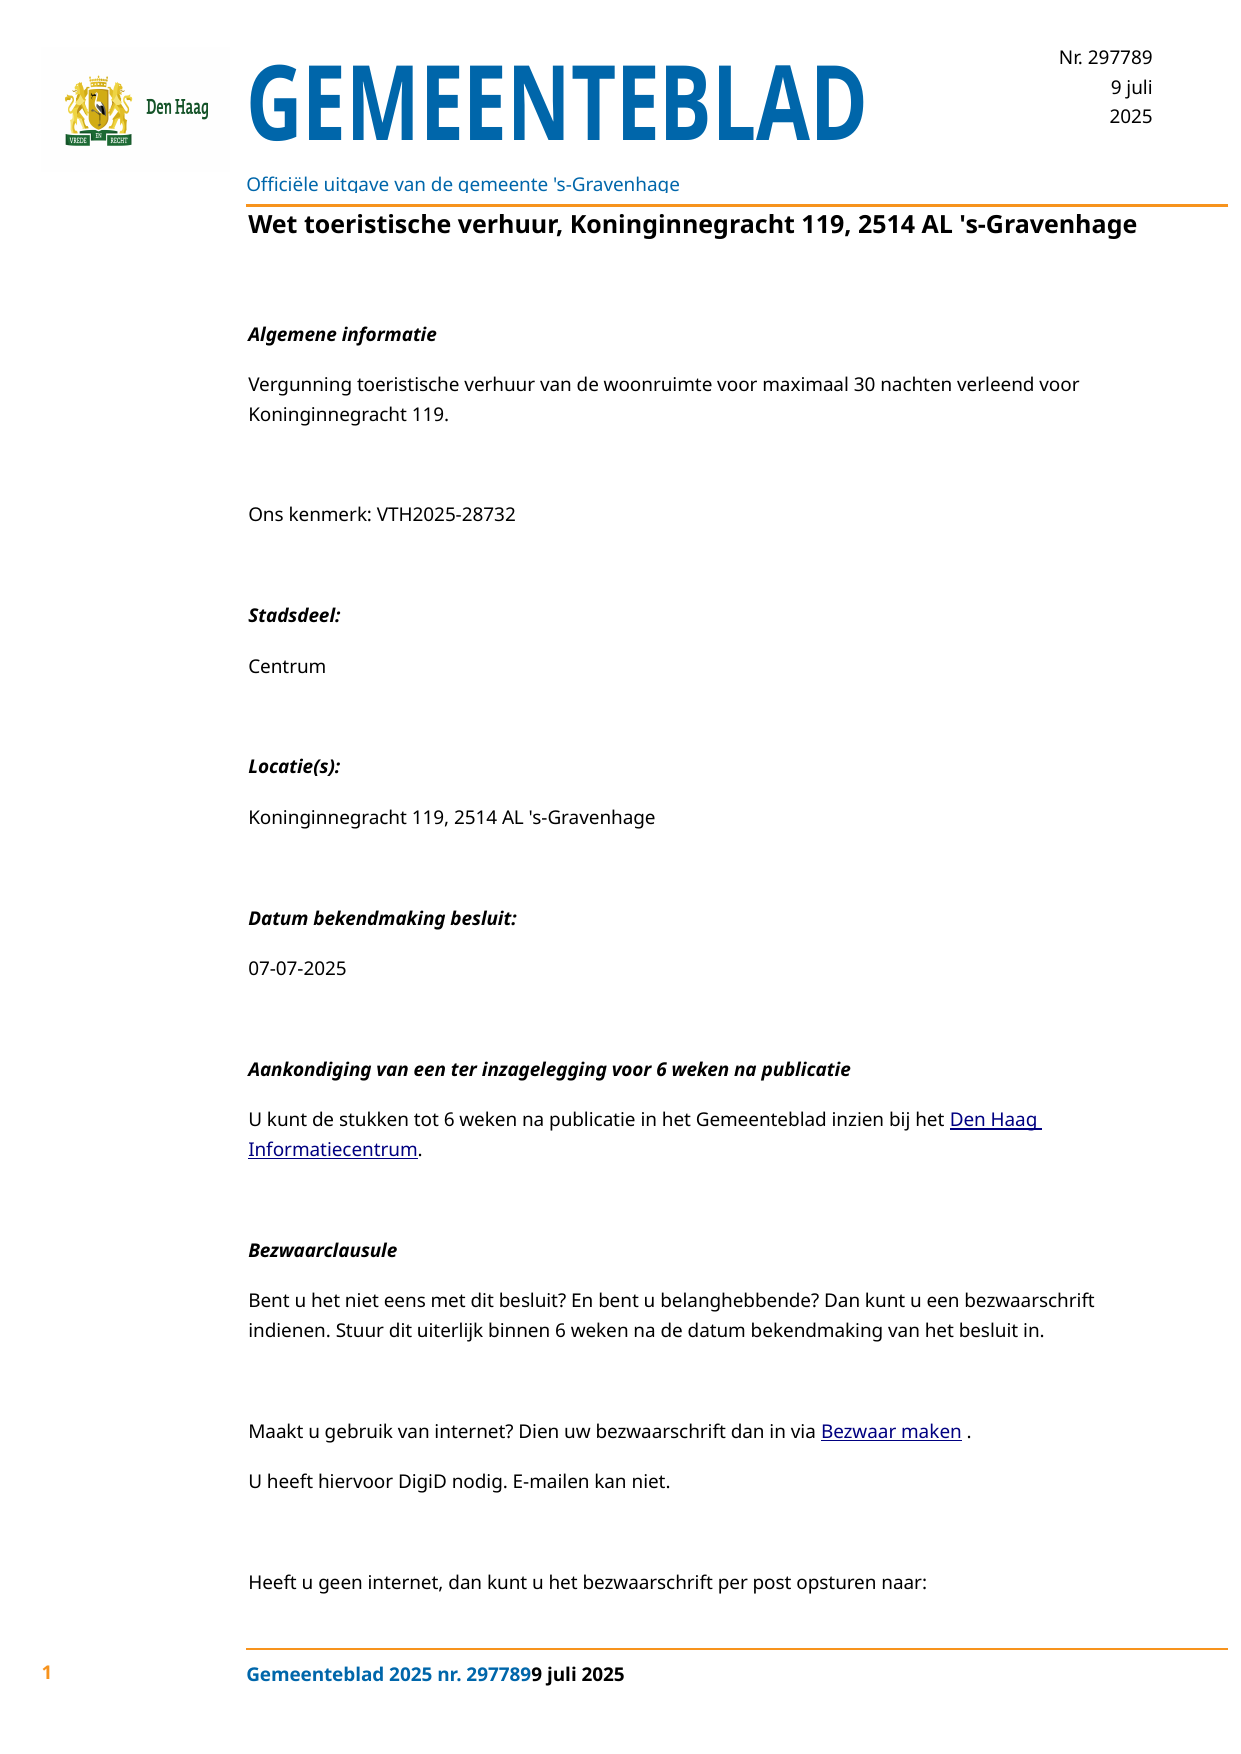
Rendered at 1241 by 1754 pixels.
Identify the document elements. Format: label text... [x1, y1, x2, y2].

text Ons kenmerk: VTH2025-28732 [248, 502, 1152, 527]
text Aankondiging van een ter inzagelegging voor 6 weken na publicatie [248, 1056, 1152, 1082]
text Vergunning toeristische verhuur van de woonruimte voor maximaal 30 nachten verleend voor Koninginnegracht 119. [248, 371, 1152, 426]
text U heeft hiervoor DigiD nodig. E-mailen kan niet. [248, 1468, 1152, 1494]
text Stadsdeel: [248, 602, 1152, 628]
text Bent u het niet eens met dit besluit? En bent u belanghebbende? Dan kunt u een bezwaarschrift indienen. Stuur dit uiterlijk binnen 6 weken na de datum bekendmaking van het besluit in. [248, 1287, 1152, 1343]
picture [41, 47, 231, 172]
text Heeft u geen internet, dan kunt u het bezwaarschrift per post opsturen naar: [248, 1569, 1152, 1595]
text U kunt de stukken tot 6 weken na publicatie in het Gemeenteblad inzien bij het Den Haag Informatiecentrum. [248, 1107, 1152, 1162]
text Datum bekendmaking besluit: [248, 905, 1152, 931]
text Maakt u gebruik van internet? Dien uw bezwaarschrift dan in via Bezwaar maken . [248, 1418, 1152, 1443]
text 07-07-2025 [248, 955, 1152, 981]
text Wet toeristische verhuur, Koninginnegracht 119, 2514 AL 's-Gravenhage [248, 207, 1152, 241]
text Koninginnegracht 119, 2514 AL 's-Gravenhage [248, 804, 1152, 830]
text Bezwaarclausule [248, 1237, 1152, 1263]
text Locatie(s): [248, 754, 1152, 779]
text Algemene informatie [248, 321, 1152, 346]
text Centrum [248, 653, 1152, 678]
